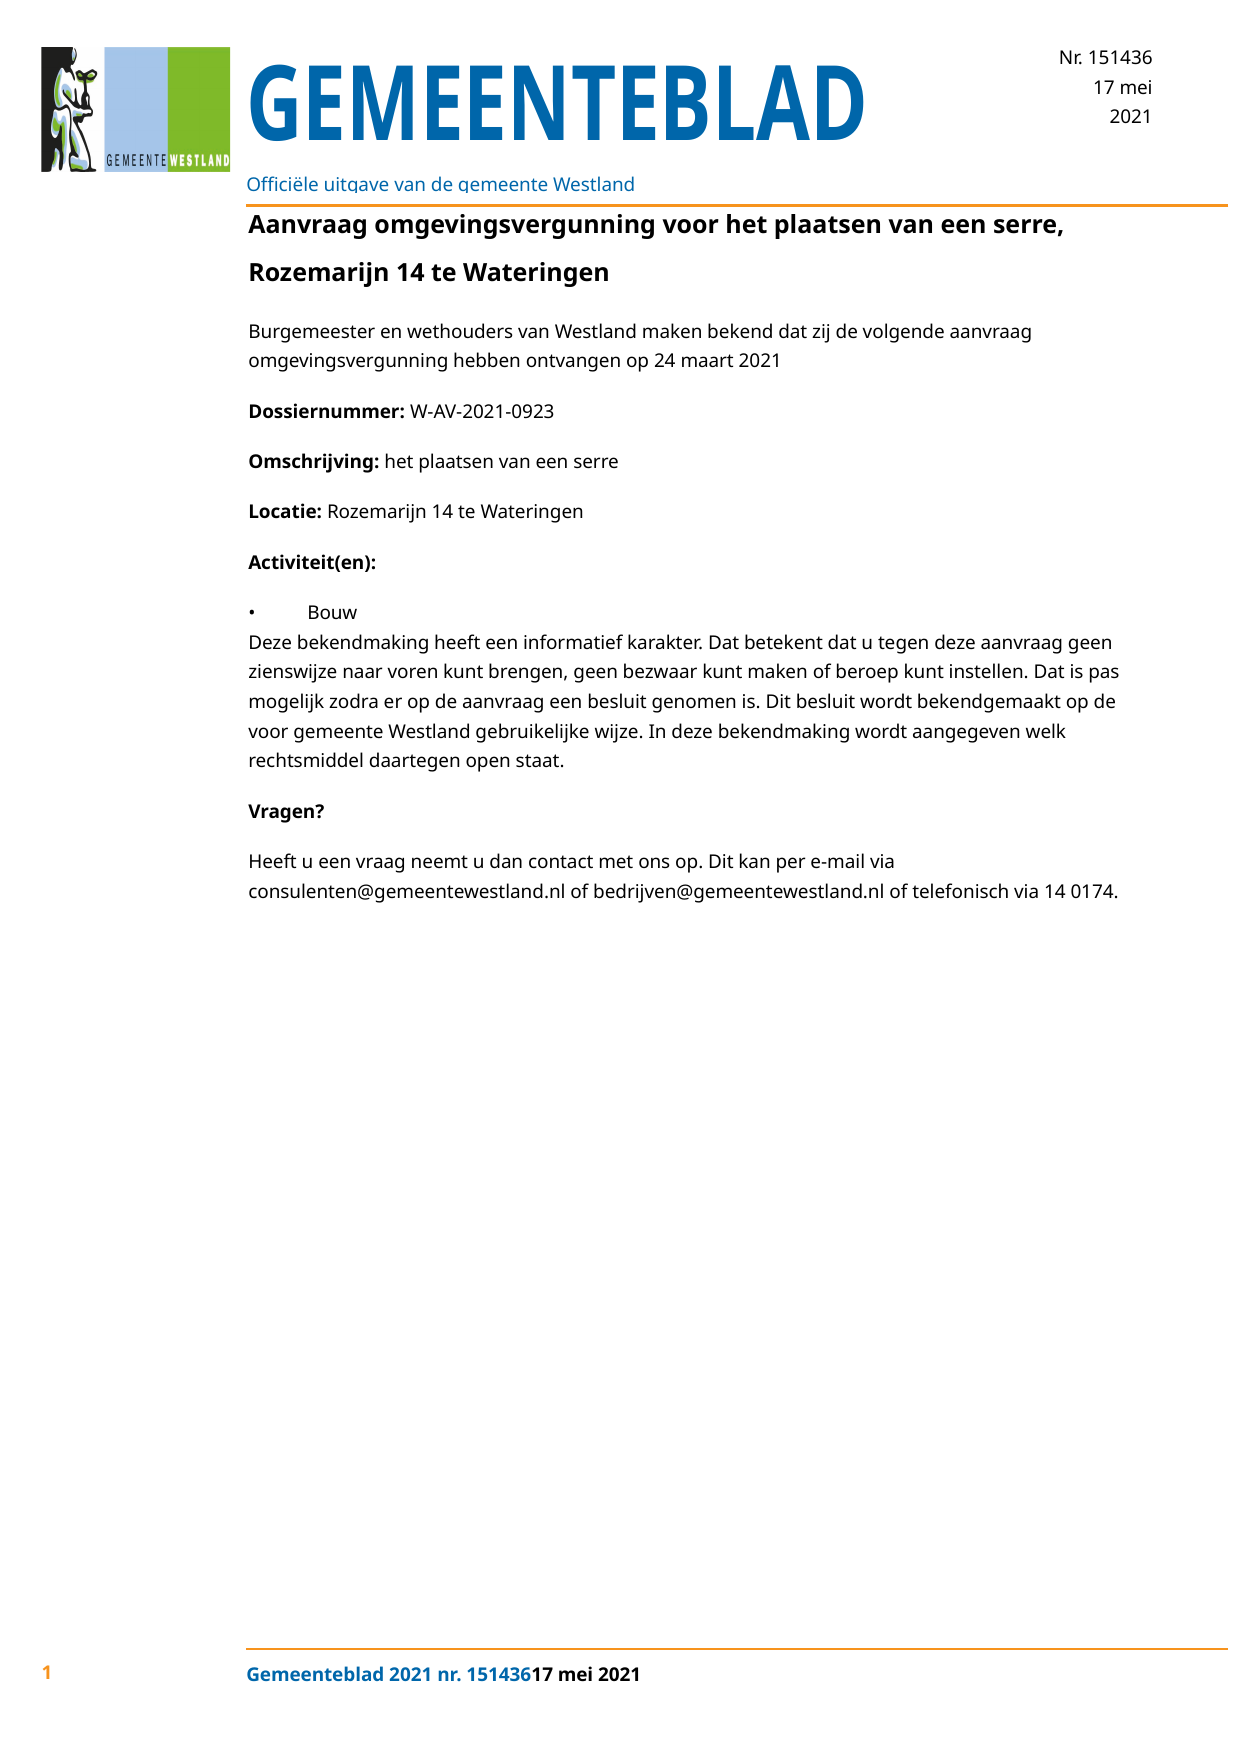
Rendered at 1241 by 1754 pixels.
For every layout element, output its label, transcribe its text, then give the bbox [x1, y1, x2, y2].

text Omschrijving: het plaatsen van een serre [248, 448, 1152, 474]
picture [41, 47, 231, 172]
list Bouw [248, 599, 1152, 625]
text Vragen? [248, 798, 1152, 824]
text Aanvraag omgevingsvergunning voor het plaatsen van een serre, Rozemarijn 14 te Wateringen [248, 207, 1152, 288]
text Heeft u een vraag neemt u dan contact met ons op. Dit kan per e-mail via consulenten@gemeentewestland.nl of bedrijven@gemeentewestland.nl of telefonisch via 14 0174. [248, 848, 1152, 904]
text Activiteit(en): [248, 549, 1152, 575]
text Dossiernummer: W-AV-2021-0923 [248, 398, 1152, 424]
text Deze bekendmaking heeft een informatief karakter. Dat betekent dat u tegen deze aanvraag geen zienswijze naar voren kunt brengen, geen bezwaar kunt maken of beroep kunt instellen. Dat is pas mogelijk zodra er op de aanvraag een besluit genomen is. Dit besluit wordt bekendgemaakt op de voor gemeente Westland gebruikelijke wijze. In deze bekendmaking wordt aangegeven welk rechtsmiddel daartegen open staat. [248, 629, 1152, 773]
text Burgemeester en wethouders van Westland maken bekend dat zij de volgende aanvraag omgevingsvergunning hebben ontvangen op 24 maart 2021 [248, 318, 1152, 373]
text Locatie: Rozemarijn 14 te Wateringen [248, 499, 1152, 524]
